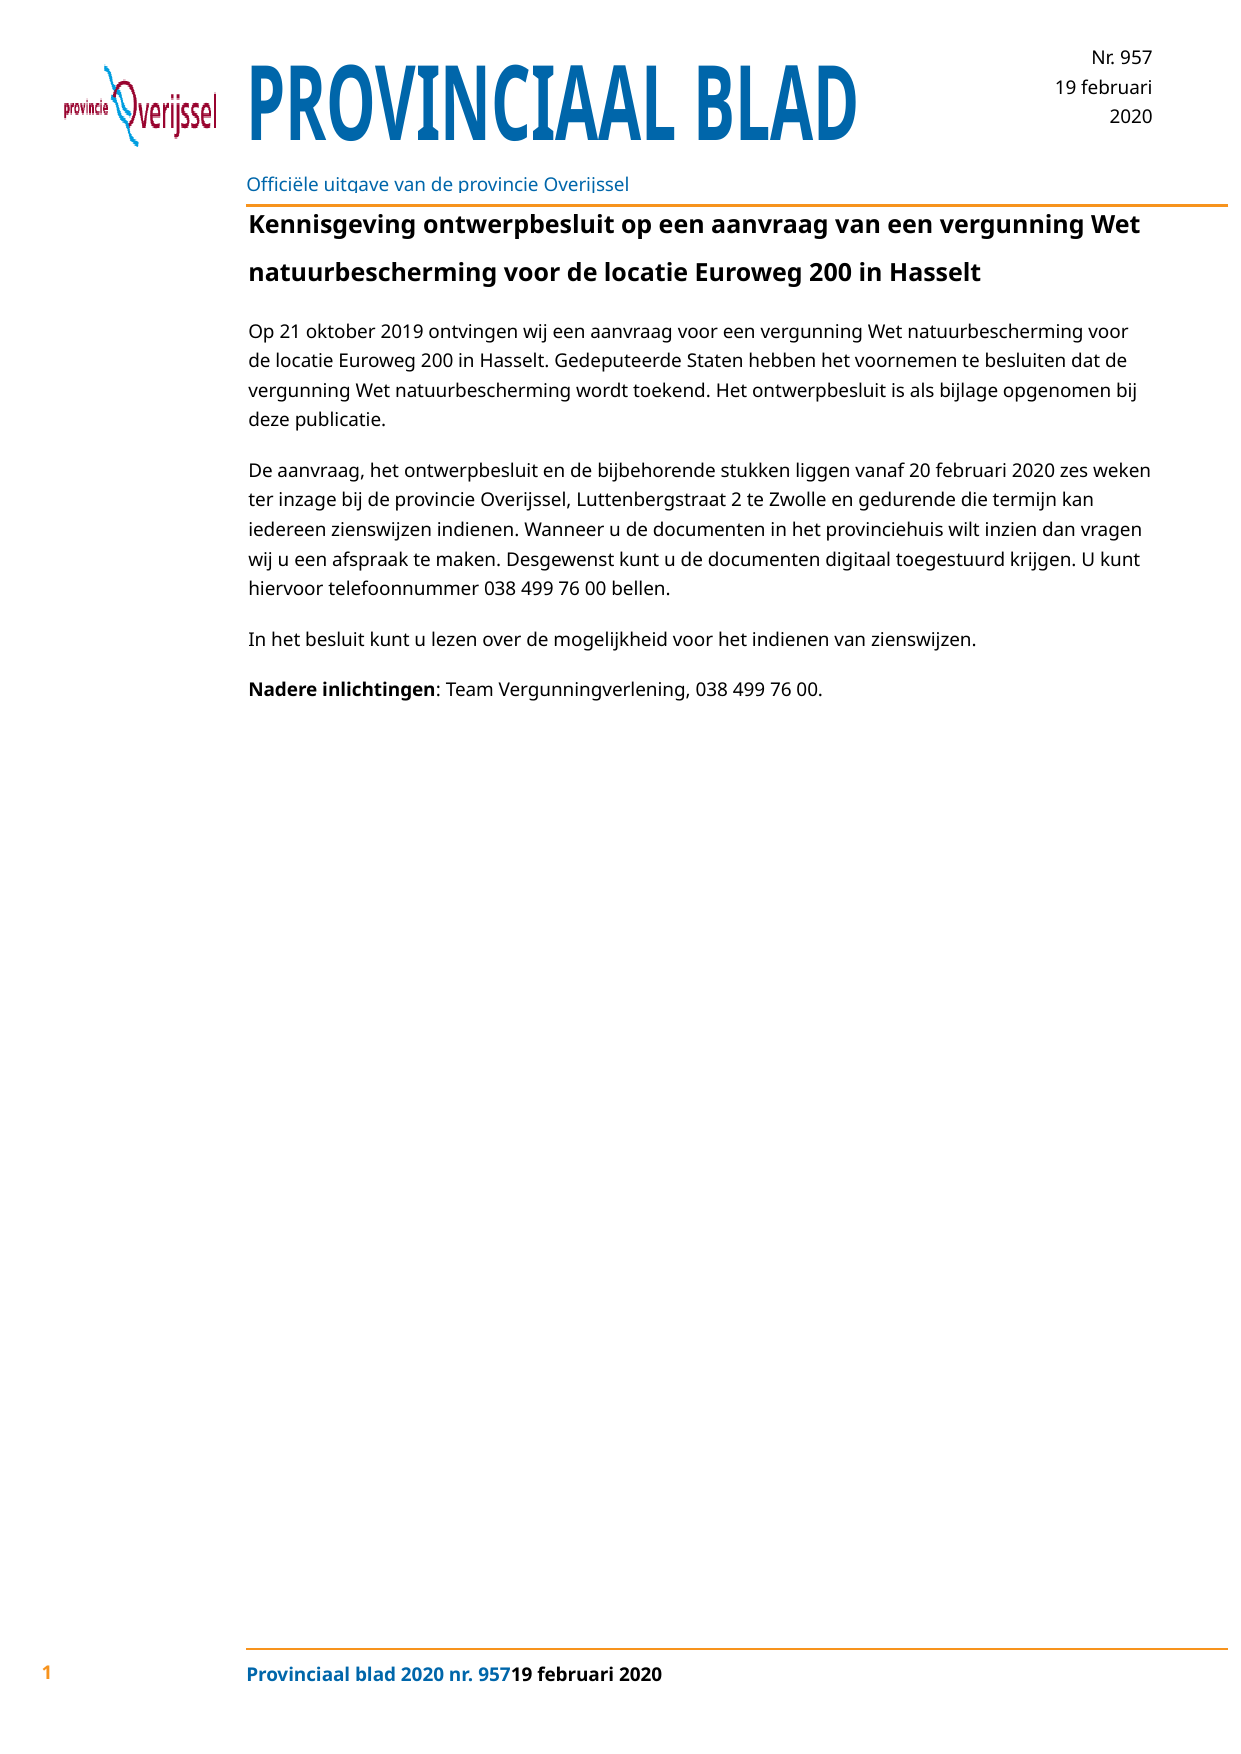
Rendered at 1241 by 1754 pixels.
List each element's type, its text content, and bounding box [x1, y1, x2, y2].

text Nadere inlichtingen: Team Vergunningverlening, 038 499 76 00. [248, 676, 1152, 702]
picture [41, 47, 231, 172]
text De aanvraag, het ontwerpbesluit en de bijbehorende stukken liggen vanaf 20 februari 2020 zes weken ter inzage bij de provincie Overijssel, Luttenbergstraat 2 te Zwolle en gedurende die termijn kan iedereen zienswijzen indienen. Wanneer u de documenten in het provinciehuis wilt inzien dan vragen wij u een afspraak te maken. Desgewenst kunt u de documenten digitaal toegestuurd krijgen. U kunt hiervoor telefoonnummer 038 499 76 00 bellen. [248, 457, 1152, 601]
text In het besluit kunt u lezen over de mogelijkheid voor het indienen van zienswijzen. [248, 626, 1152, 652]
text Kennisgeving ontwerpbesluit op een aanvraag van een vergunning Wet natuurbescherming voor de locatie Euroweg 200 in Hasselt [248, 207, 1152, 288]
text Op 21 oktober 2019 ontvingen wij een aanvraag voor een vergunning Wet natuurbescherming voor de locatie Euroweg 200 in Hasselt. Gedeputeerde Staten hebben het voornemen te besluiten dat de vergunning Wet natuurbescherming wordt toekend. Het ontwerpbesluit is als bijlage opgenomen bij deze publicatie. [248, 318, 1152, 432]
